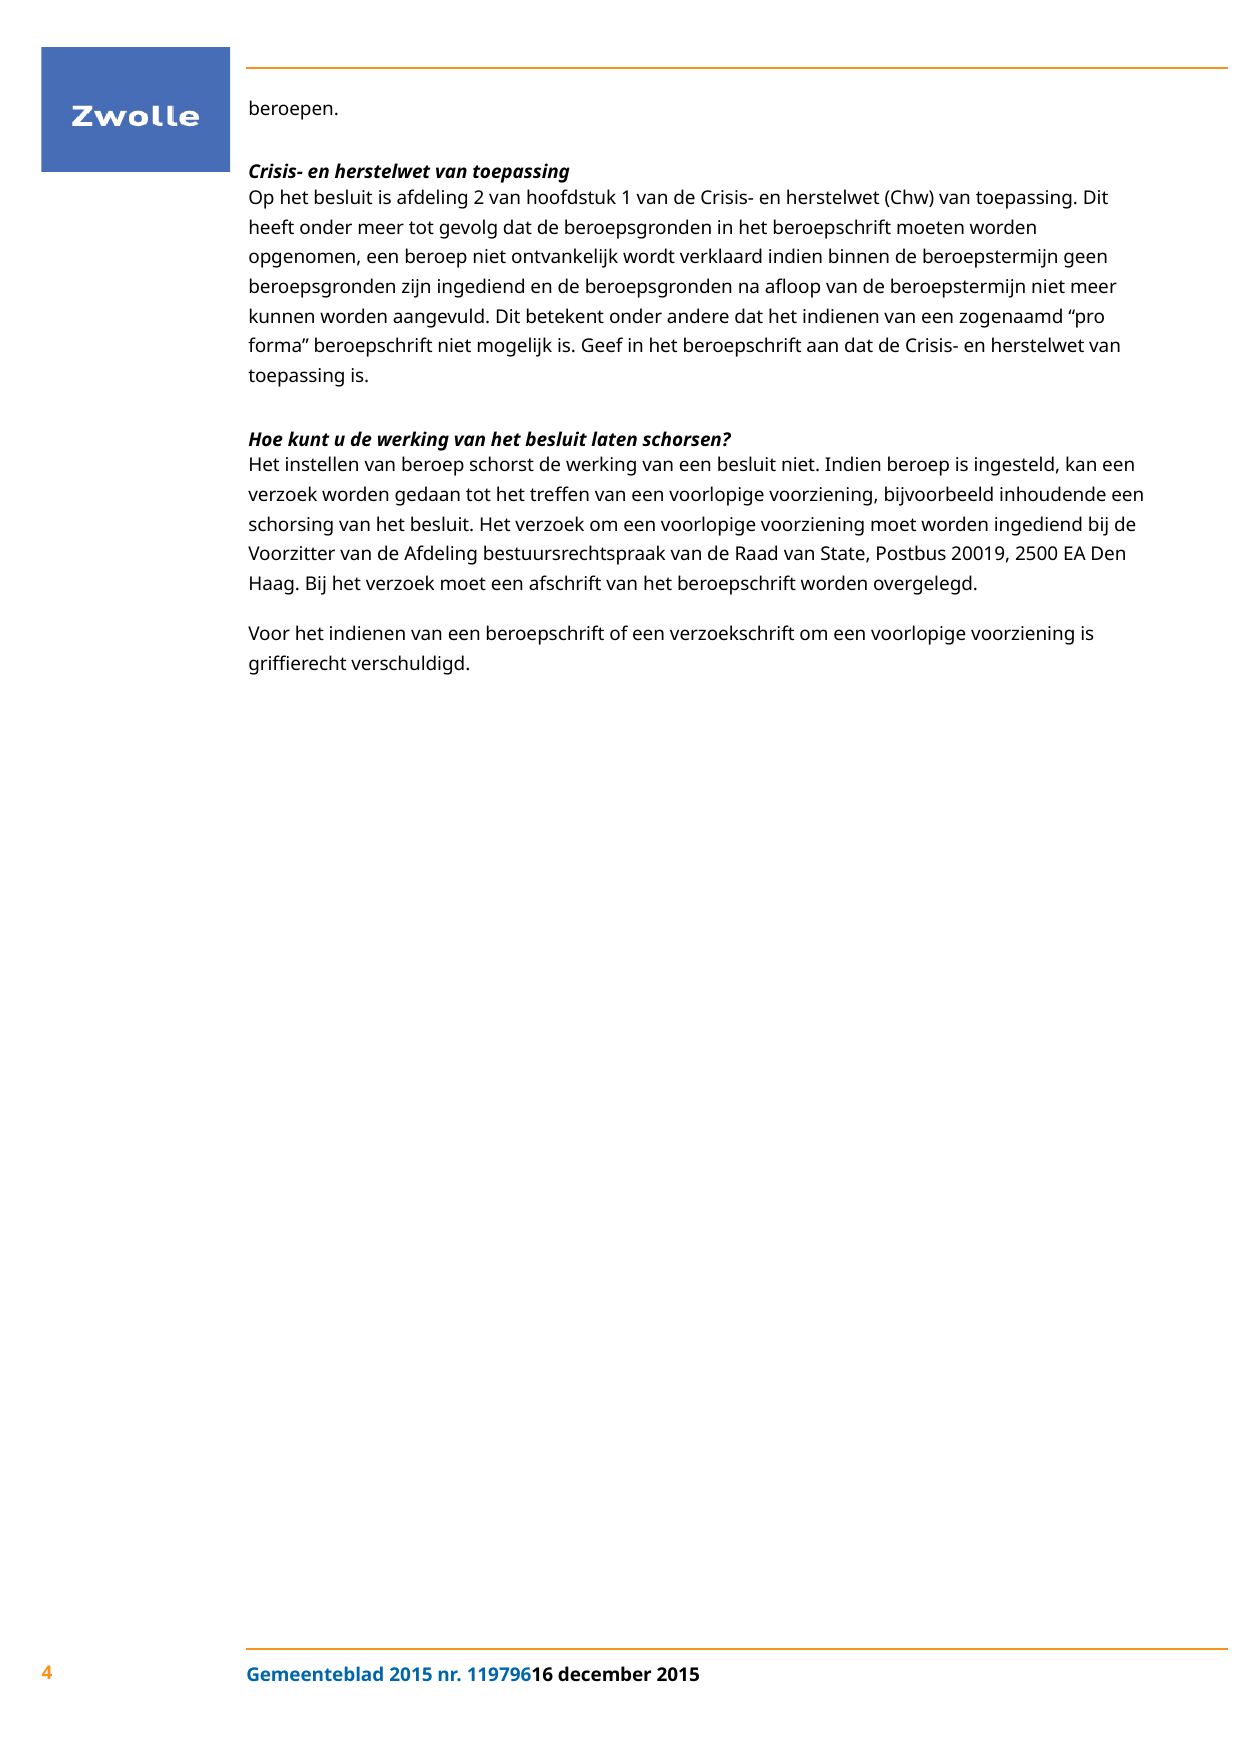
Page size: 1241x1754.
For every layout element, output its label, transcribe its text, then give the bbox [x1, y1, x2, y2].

text Hoe kunt u de werking van het besluit laten schorsen? [248, 426, 1152, 452]
text Het instellen van beroep schorst de werking van een besluit niet. Indien beroep is ingesteld, kan een verzoek worden gedaan tot het treffen van een voorlopige voorziening, bijvoorbeeld inhoudende een schorsing van het besluit. Het verzoek om een voorlopige voorziening moet worden ingediend bij de Voorzitter van de Afdeling bestuursrechtspraak van de Raad van State, Postbus 20019, 2500 EA Den Haag. Bij het verzoek moet een afschrift van het beroepschrift worden overgelegd. [248, 452, 1152, 596]
text Crisis- en herstelwet van toepassing [248, 159, 1152, 184]
text beroepen. [248, 95, 1152, 121]
text Voor het indienen van een beroepschrift of een verzoekschrift om een voorlopige voorziening is griffierecht verschuldigd. [248, 620, 1152, 676]
text Op het besluit is afdeling 2 van hoofdstuk 1 van de Crisis- en herstelwet (Chw) van toepassing. Dit heeft onder meer tot gevolg dat de beroepsgronden in het beroepschrift moeten worden opgenomen, een beroep niet ontvankelijk wordt verklaard indien binnen de beroepstermijn geen beroepsgronden zijn ingediend en de beroepsgronden na afloop van de beroepstermijn niet meer kunnen worden aangevuld. Dit betekent onder andere dat het indienen van een zogenaamd “pro forma” beroepschrift niet mogelijk is. Geef in het beroepschrift aan dat de Crisis- en herstelwet van toepassing is. [248, 184, 1152, 388]
picture [41, 47, 231, 172]
